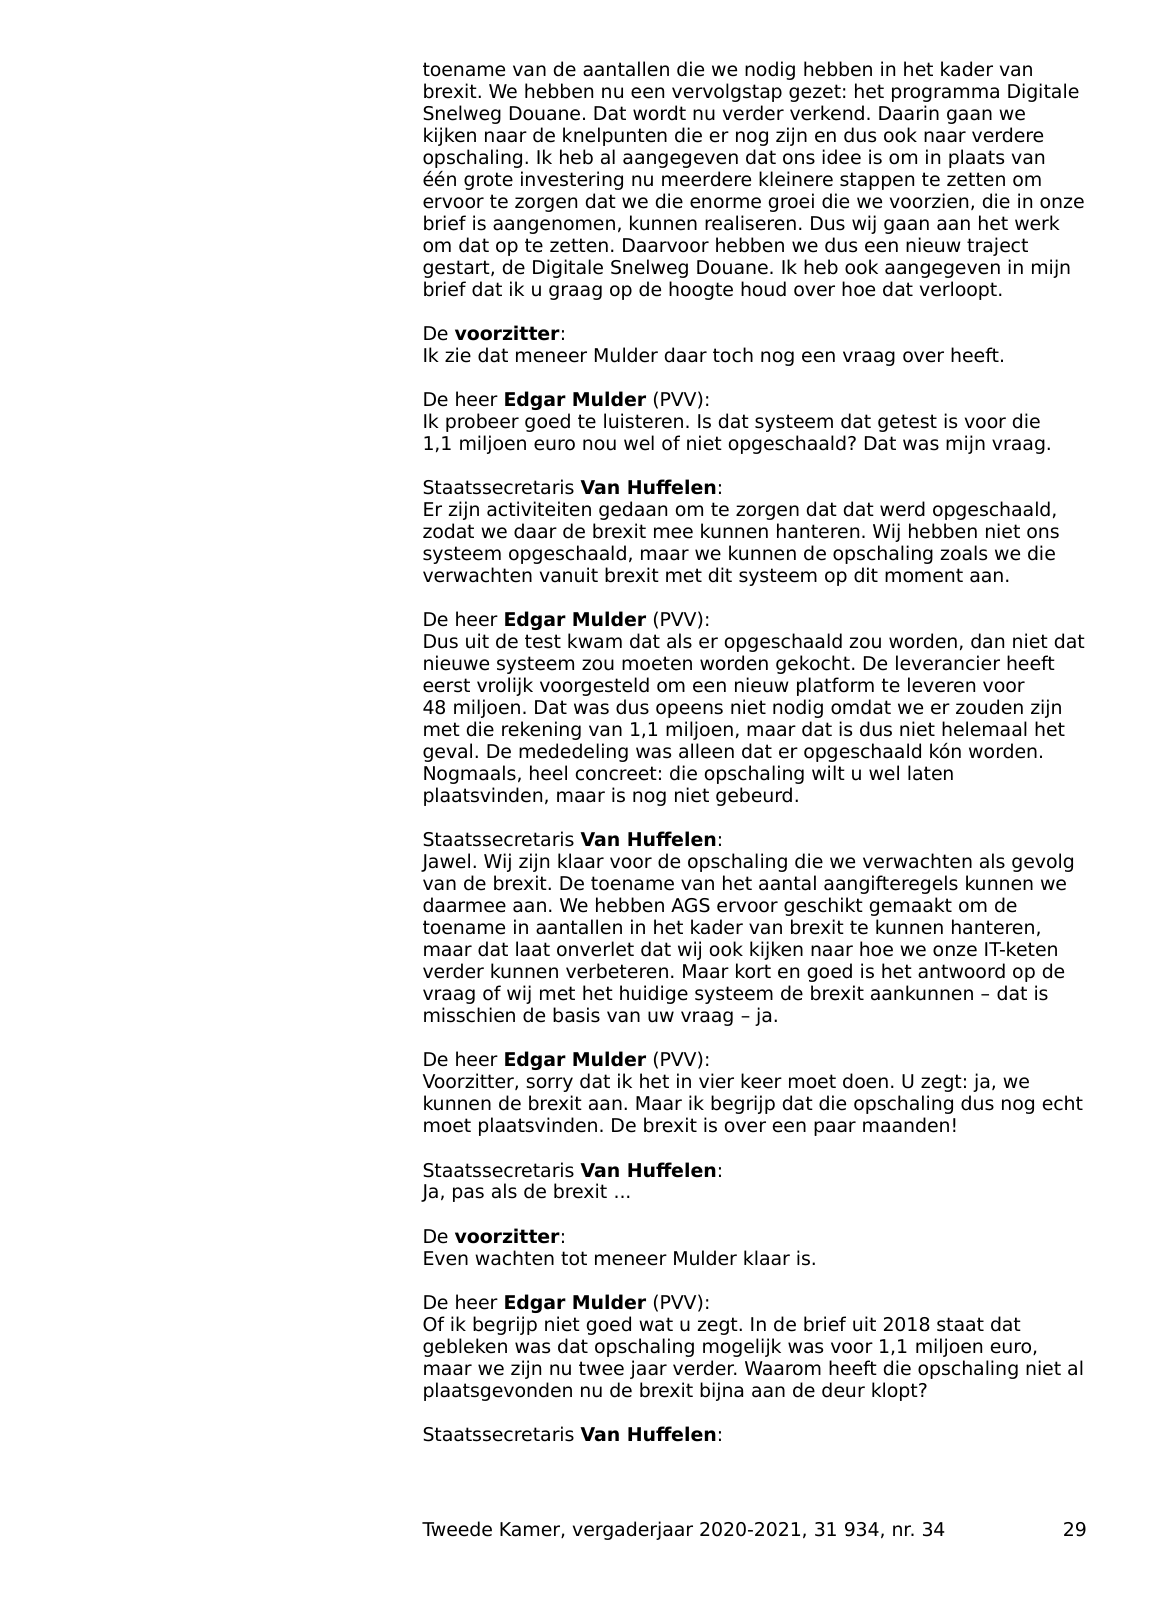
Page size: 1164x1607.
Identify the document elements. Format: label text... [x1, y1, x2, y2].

text De heer Edgar Mulder (PVV): [422, 1292, 1087, 1314]
text Jawel. Wij zijn klaar voor de opschaling die we verwachten als gevolg van de brexit. De toename van het aantal aangifteregels kunnen we daarmee aan. We hebben AGS ervoor geschikt gemaakt om de toename in aantallen in het kader van brexit te kunnen hanteren, maar dat laat onverlet dat wij ook kijken naar hoe we onze IT-keten verder kunnen verbeteren. Maar kort en goed is het antwoord op de vraag of wij met het huidige systeem de brexit aankunnen – dat is misschien de basis van uw vraag – ja. [422, 851, 1087, 1027]
text Staatssecretaris Van Huffelen: [422, 477, 1087, 499]
text De heer Edgar Mulder (PVV): [422, 609, 1087, 631]
text Ja, pas als de brexit ... [422, 1181, 1087, 1203]
text De voorzitter: [422, 323, 1087, 345]
text De voorzitter: [422, 1226, 1087, 1248]
text Staatssecretaris Van Huffelen: [422, 1159, 1087, 1181]
text Staatssecretaris Van Huffelen: [422, 829, 1087, 851]
text Even wachten tot meneer Mulder klaar is. [422, 1248, 1087, 1269]
text toename van de aantallen die we nodig hebben in het kader van brexit. We hebben nu een vervolgstap gezet: het programma Digitale Snelweg Douane. Dat wordt nu verder verkend. Daarin gaan we kijken naar de knelpunten die er nog zijn en dus ook naar verdere opschaling. Ik heb al aangegeven dat ons idee is om in plaats van één grote investering nu meerdere kleinere stappen te zetten om ervoor te zorgen dat we die enorme groei die we voorzien, die in onze brief is aangenomen, kunnen realiseren. Dus wij gaan aan het werk om dat op te zetten. Daarvoor hebben we dus een nieuw traject gestart, de Digitale Snelweg Douane. Ik heb ook aangegeven in mijn brief dat ik u graag op de hoogte houd over hoe dat verloopt. [422, 59, 1087, 301]
text De heer Edgar Mulder (PVV): [422, 389, 1087, 411]
text Staatssecretaris Van Huffelen: [422, 1424, 1087, 1446]
text De heer Edgar Mulder (PVV): [422, 1049, 1087, 1071]
text Ik probeer goed te luisteren. Is dat systeem dat getest is voor die 1,1 miljoen euro nou wel of niet opgeschaald? Dat was mijn vraag. [422, 411, 1087, 455]
text Of ik begrijp niet goed wat u zegt. In de brief uit 2018 staat dat gebleken was dat opschaling mogelijk was voor 1,1 miljoen euro, maar we zijn nu twee jaar verder. Waarom heeft die opschaling niet al plaatsgevonden nu de brexit bijna aan de deur klopt? [422, 1314, 1087, 1402]
text Er zijn activiteiten gedaan om te zorgen dat dat werd opgeschaald, zodat we daar de brexit mee kunnen hanteren. Wij hebben niet ons systeem opgeschaald, maar we kunnen de opschaling zoals we die verwachten vanuit brexit met dit systeem op dit moment aan. [422, 499, 1087, 587]
text Ik zie dat meneer Mulder daar toch nog een vraag over heeft. [422, 345, 1087, 367]
text Dus uit de test kwam dat als er opgeschaald zou worden, dan niet dat nieuwe systeem zou moeten worden gekocht. De leverancier heeft eerst vrolijk voorgesteld om een nieuw platform te leveren voor 48 miljoen. Dat was dus opeens niet nodig omdat we er zouden zijn met die rekening van 1,1 miljoen, maar dat is dus niet helemaal het geval. De mededeling was alleen dat er opgeschaald kón worden. Nogmaals, heel concreet: die opschaling wilt u wel laten plaatsvinden, maar is nog niet gebeurd. [422, 631, 1087, 807]
text Voorzitter, sorry dat ik het in vier keer moet doen. U zegt: ja, we kunnen de brexit aan. Maar ik begrijp dat die opschaling dus nog echt moet plaatsvinden. De brexit is over een paar maanden! [422, 1071, 1087, 1137]
